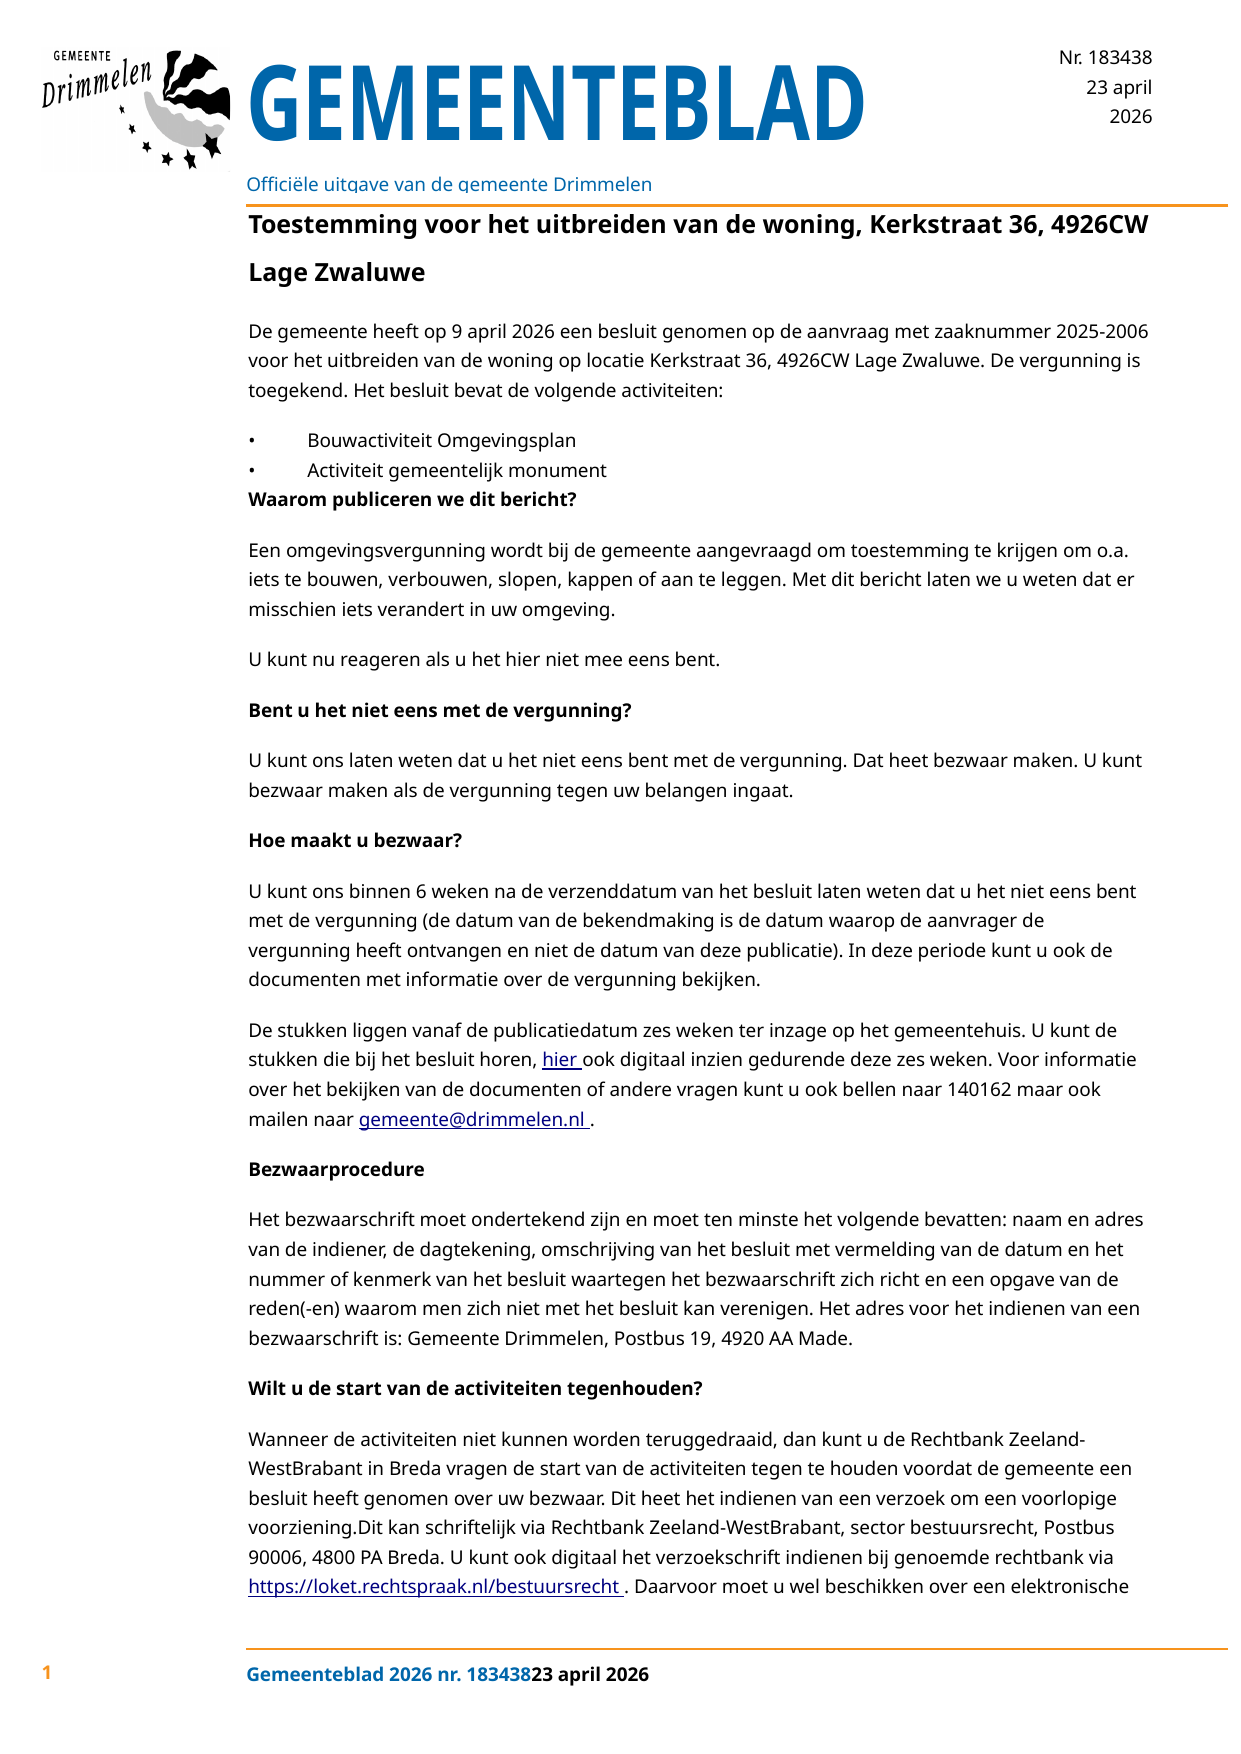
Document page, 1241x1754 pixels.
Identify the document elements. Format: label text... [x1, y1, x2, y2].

text De stukken liggen vanaf de publicatiedatum zes weken ter inzage op het gemeentehuis. U kunt de stukken die bij het besluit horen, hier ook digitaal inzien gedurende deze zes weken. Voor informatie over het bekijken van de documenten of andere vragen kunt u ook bellen naar 140162 maar ook mailen naar gemeente@drimmelen.nl . [248, 1017, 1152, 1132]
text Toestemming voor het uitbreiden van de woning, Kerkstraat 36, 4926CW Lage Zwaluwe [248, 207, 1152, 288]
picture [41, 47, 231, 172]
text U kunt ons laten weten dat u het niet eens bent met de vergunning. Dat heet bezwaar maken. U kunt bezwaar maken als de vergunning tegen uw belangen ingaat. [248, 747, 1152, 803]
list Bouwactiviteit Omgevingsplan [248, 427, 1152, 453]
text Bent u het niet eens met de vergunning? [248, 697, 1152, 723]
text U kunt nu reageren als u het hier niet mee eens bent. [248, 647, 1152, 672]
text De gemeente heeft op 9 april 2026 een besluit genomen op de aanvraag met zaaknummer 2025-2006 voor het uitbreiden van de woning op locatie Kerkstraat 36, 4926CW Lage Zwaluwe. De vergunning is toegekend. Het besluit bevat de volgende activiteiten: [248, 318, 1152, 403]
text Wilt u de start van de activiteiten tegenhouden? [248, 1375, 1152, 1401]
text Bezwaarprocedure [248, 1156, 1152, 1182]
text Een omgevingsvergunning wordt bij de gemeente aangevraagd om toestemming te krijgen om o.a. iets te bouwen, verbouwen, slopen, kappen of aan te leggen. Met dit bericht laten we u weten dat er misschien iets verandert in uw omgeving. [248, 537, 1152, 622]
text Hoe maakt u bezwaar? [248, 827, 1152, 853]
text Wanneer de activiteiten niet kunnen worden teruggedraaid, dan kunt u de Rechtbank Zeeland-WestBrabant in Breda vragen de start van de activiteiten tegen te houden voordat de gemeente een besluit heeft genomen over uw bezwaar. Dit heet het indienen van een verzoek om een voorlopige voorziening.Dit kan schriftelijk via Rechtbank Zeeland-WestBrabant, sector bestuursrecht, Postbus 90006, 4800 PA Breda. U kunt ook digitaal het verzoekschrift indienen bij genoemde rechtbank via https://loket.rechtspraak.nl/bestuursrecht . Daarvoor moet u wel beschikken over een elektronische [248, 1426, 1152, 1599]
text U kunt ons binnen 6 weken na de verzenddatum van het besluit laten weten dat u het niet eens bent met de vergunning (de datum van de bekendmaking is de datum waarop de aanvrager de vergunning heeft ontvangen en niet de datum van deze publicatie). In deze periode kunt u ook de documenten met informatie over de vergunning bekijken. [248, 878, 1152, 992]
text Waarom publiceren we dit bericht? [248, 487, 1152, 512]
text Het bezwaarschrift moet ondertekend zijn en moet ten minste het volgende bevatten: naam en adres van de indiener, de dagtekening, omschrijving van het besluit met vermelding van de datum en het nummer of kenmerk van het besluit waartegen het bezwaarschrift zich richt en een opgave van de reden(-en) waarom men zich niet met het besluit kan verenigen. Het adres voor het indienen van een bezwaarschrift is: Gemeente Drimmelen, Postbus 19, 4920 AA Made. [248, 1207, 1152, 1351]
list Activiteit gemeentelijk monument [248, 457, 1152, 483]
